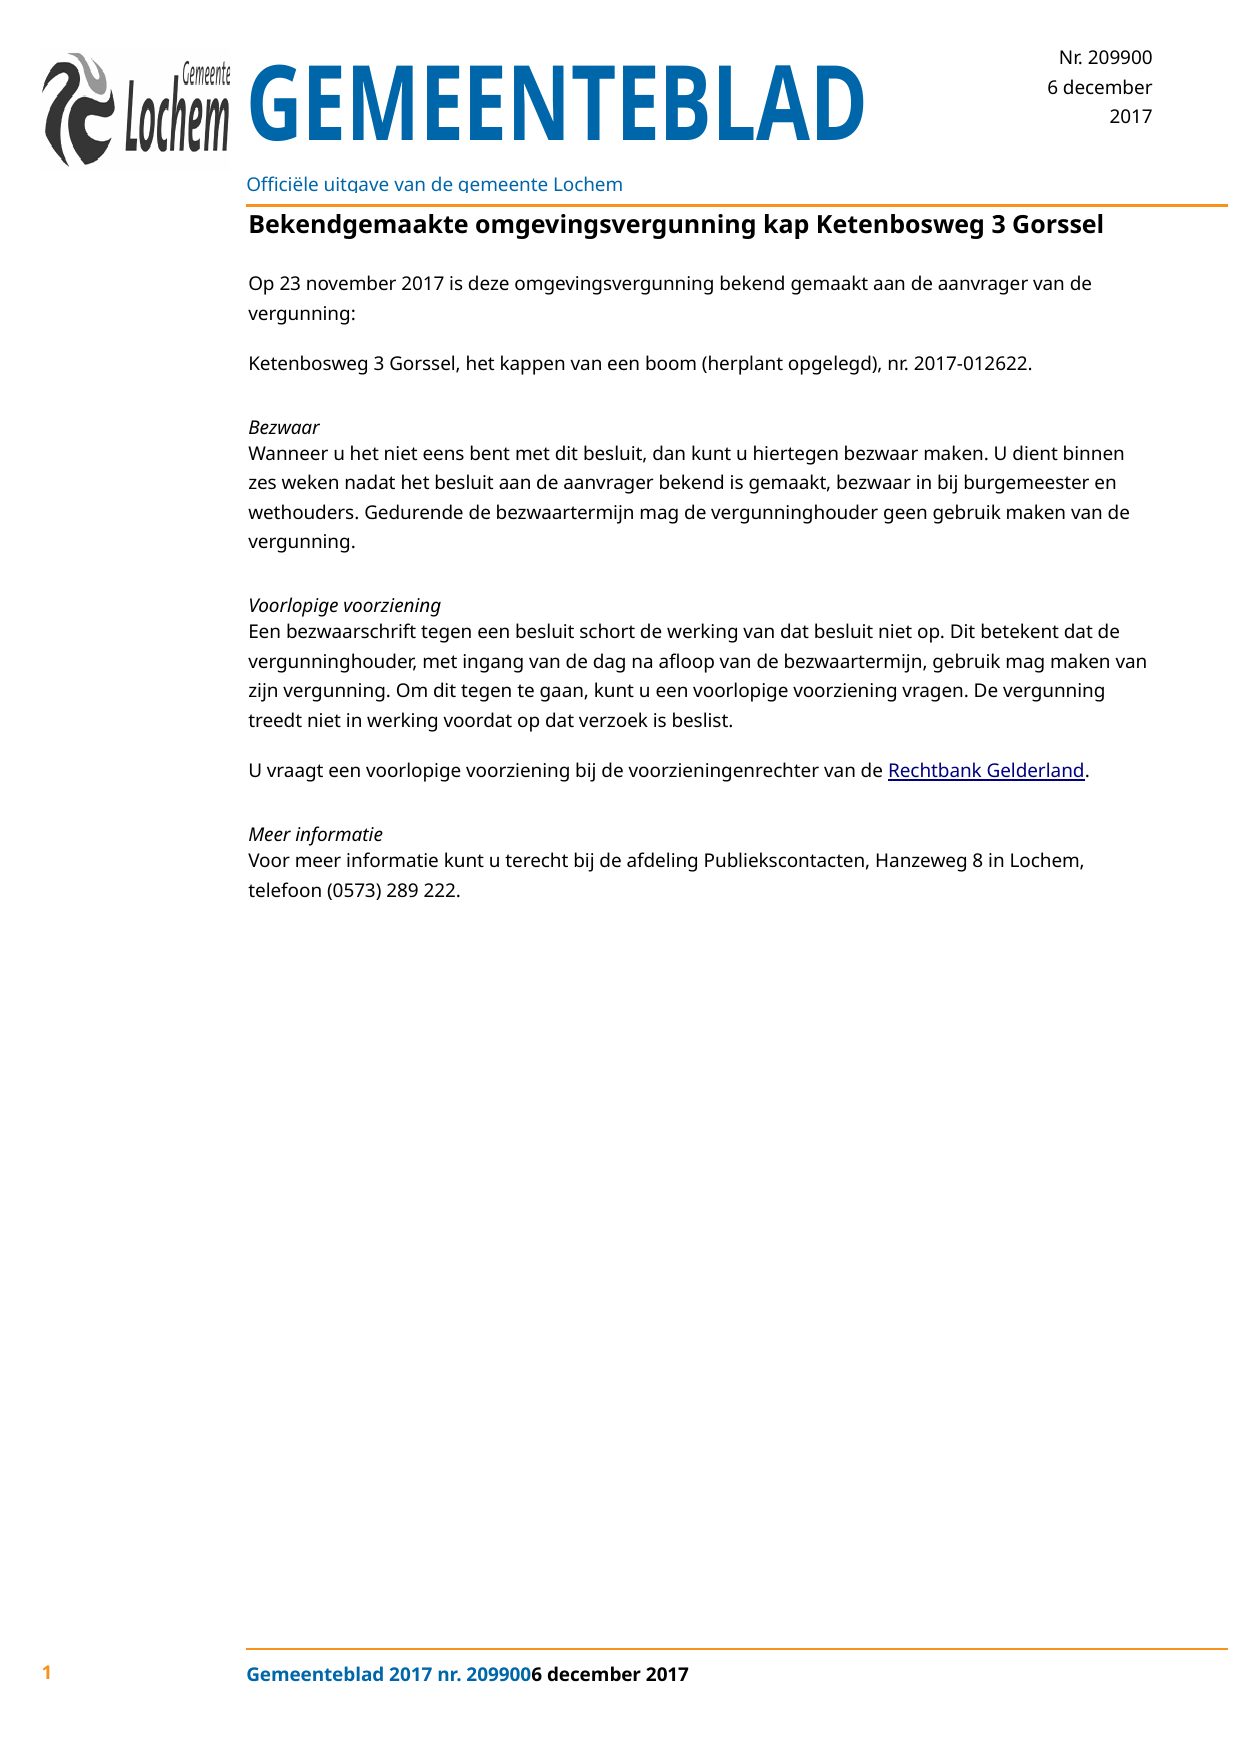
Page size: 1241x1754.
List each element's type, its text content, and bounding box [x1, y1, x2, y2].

text Voor meer informatie kunt u terecht bij de afdeling Publiekscontacten, Hanzeweg 8 in Lochem, telefoon (0573) 289 222. [248, 847, 1152, 903]
text Bekendgemaakte omgevingsvergunning kap Ketenbosweg 3 Gorssel [248, 207, 1152, 241]
text Voorlopige voorziening [248, 593, 1152, 618]
text Wanneer u het niet eens bent met dit besluit, dan kunt u hiertegen bezwaar maken. U dient binnen zes weken nadat het besluit aan de aanvrager bekend is gemaakt, bezwaar in bij burgemeester en wethouders. Gedurende de bezwaartermijn mag de vergunninghouder geen gebruik maken van de vergunning. [248, 440, 1152, 554]
text Ketenbosweg 3 Gorssel, het kappen van een boom (herplant opgelegd), nr. 2017-012622. [248, 350, 1152, 376]
text U vraagt een voorlopige voorziening bij de voorzieningenrechter van de Rechtbank Gelderland. [248, 758, 1152, 783]
text Een bezwaarschrift tegen een besluit schort de werking van dat besluit niet op. Dit betekent dat de vergunninghouder, met ingang van de dag na afloop van de bezwaartermijn, gebruik mag maken van zijn vergunning. Om dit tegen te gaan, kunt u een voorlopige voorziening vragen. De vergunning treedt niet in werking voordat op dat verzoek is beslist. [248, 618, 1152, 733]
picture [41, 47, 231, 172]
text Op 23 november 2017 is deze omgevingsvergunning bekend gemaakt aan de aanvrager van de vergunning: [248, 270, 1152, 326]
text Bezwaar [248, 414, 1152, 440]
text Meer informatie [248, 822, 1152, 847]
